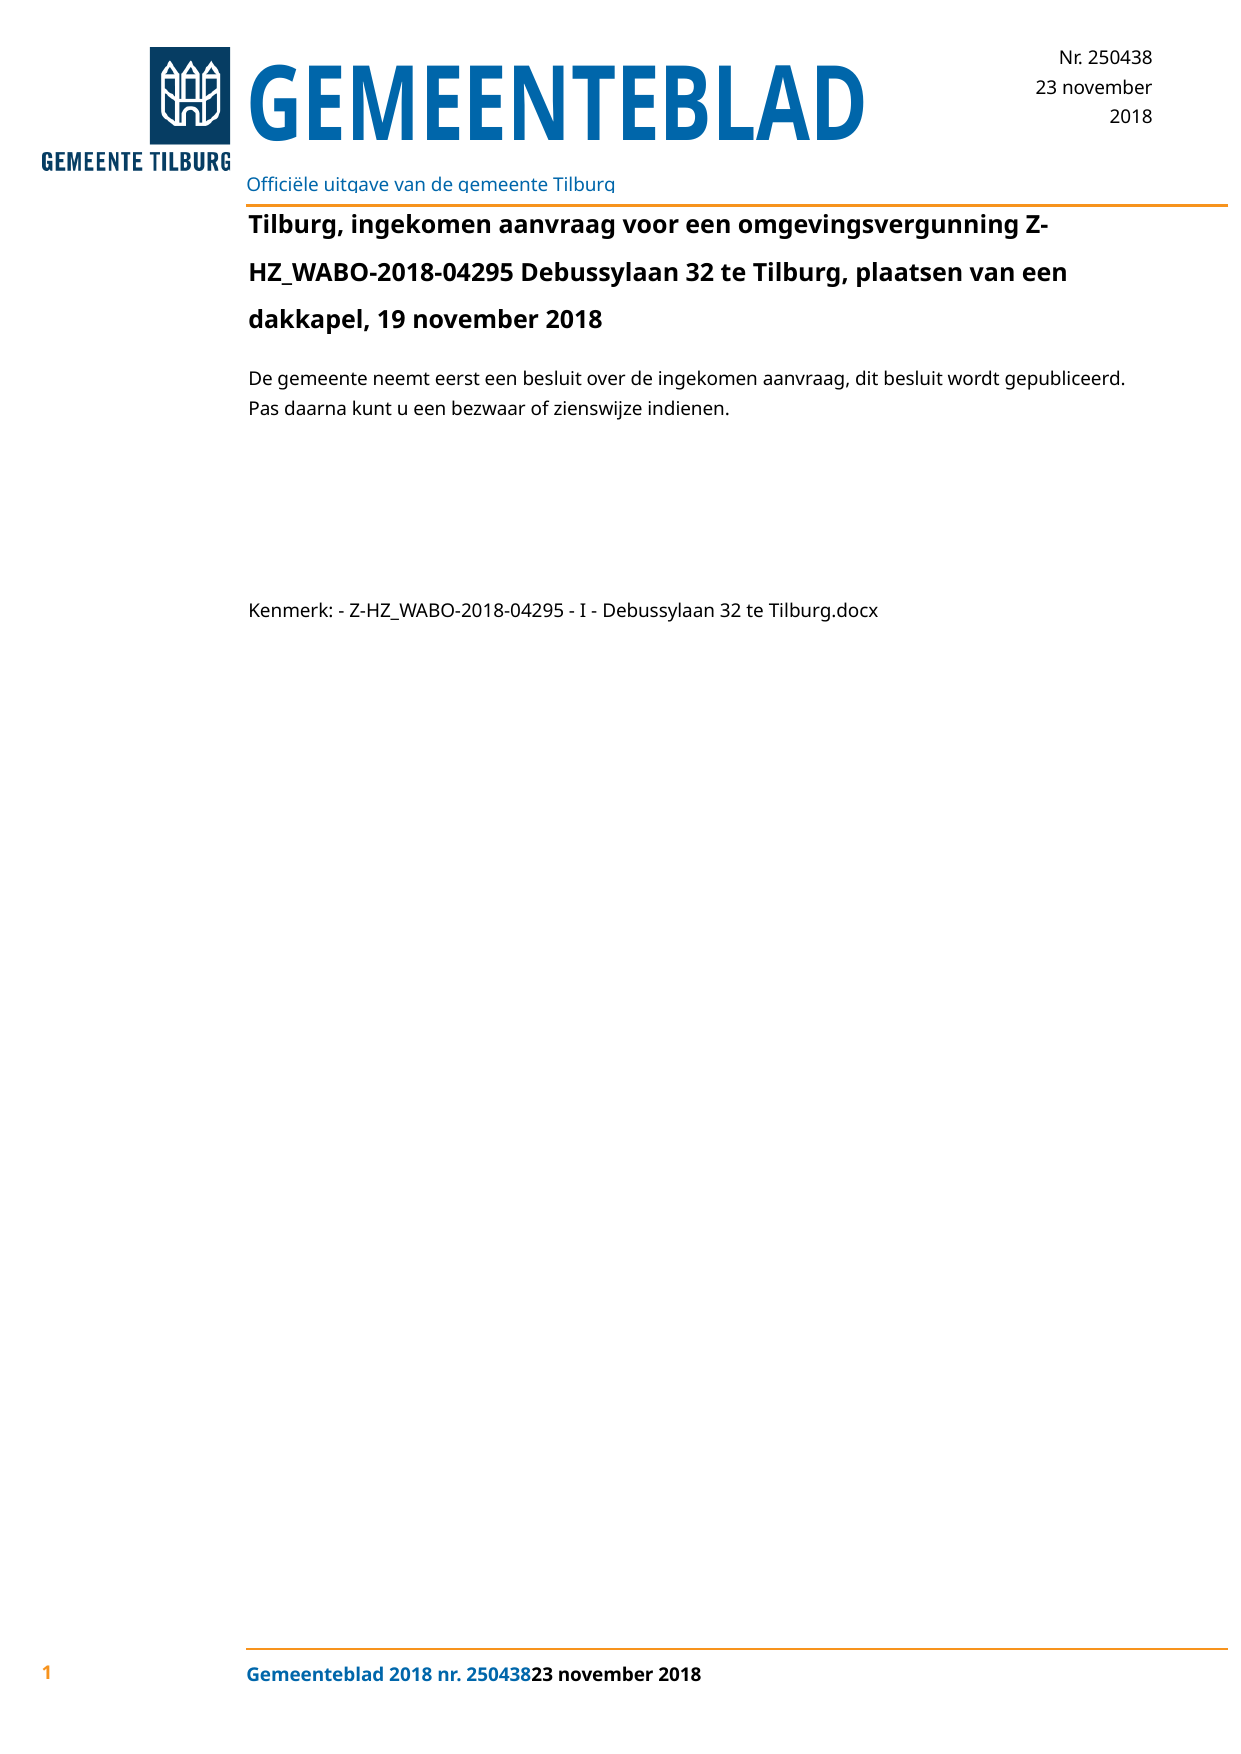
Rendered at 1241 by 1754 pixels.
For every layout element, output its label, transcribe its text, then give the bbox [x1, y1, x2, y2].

text De gemeente neemt eerst een besluit over de ingekomen aanvraag, dit besluit wordt gepubliceerd. Pas daarna kunt u een bezwaar of zienswijze indienen. [248, 366, 1152, 421]
text Kenmerk: - Z-HZ_WABO-2018-04295 - I - Debussylaan 32 te Tilburg.docx [248, 597, 1152, 622]
text Tilburg, ingekomen aanvraag voor een omgevingsvergunning Z-HZ_WABO-2018-04295 Debussylaan 32 te Tilburg, plaatsen van een dakkapel, 19 november 2018 [248, 207, 1152, 336]
picture [41, 47, 231, 172]
